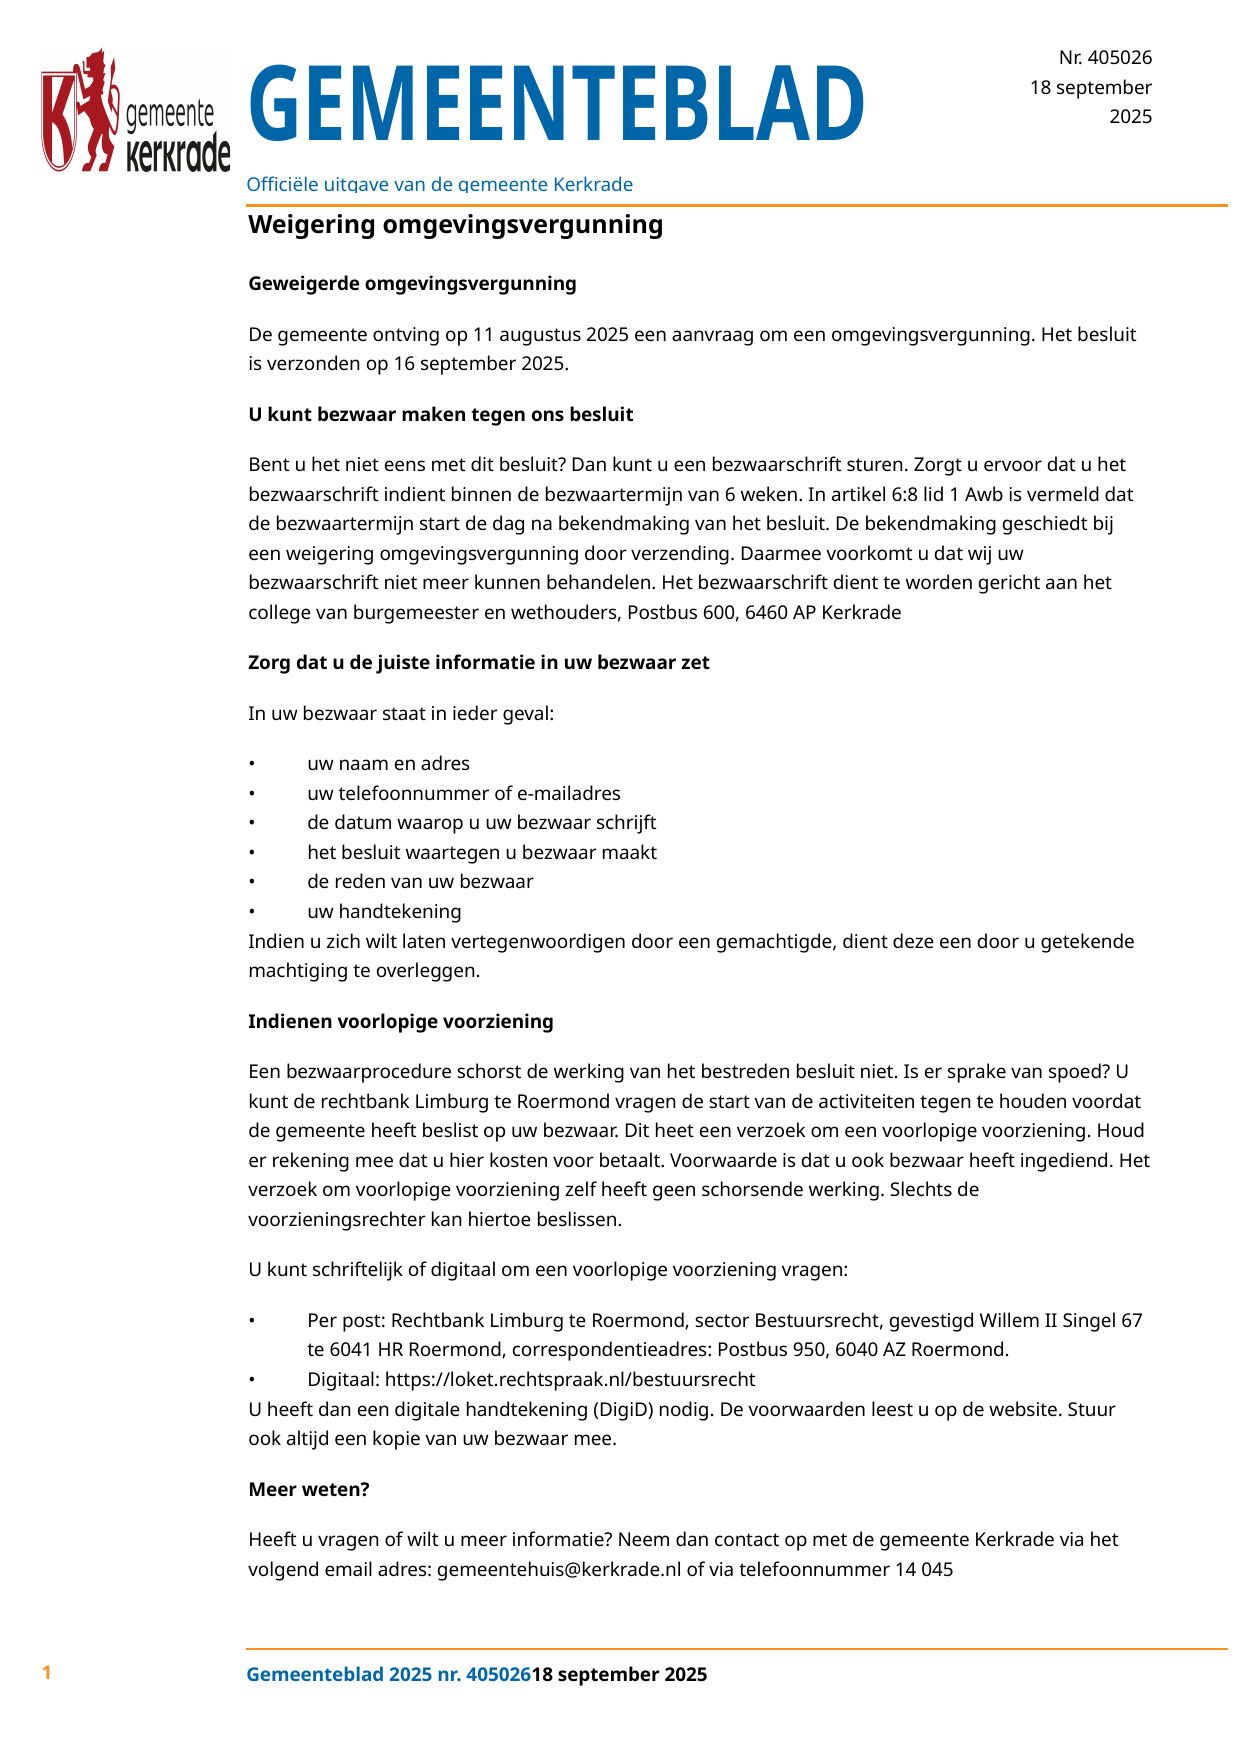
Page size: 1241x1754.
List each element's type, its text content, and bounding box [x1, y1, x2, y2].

list het besluit waartegen u bezwaar maakt [248, 839, 1152, 865]
list de datum waarop u uw bezwaar schrijft [248, 809, 1152, 835]
text In uw bezwaar staat in ieder geval: [248, 700, 1152, 726]
picture [41, 47, 231, 172]
list Digitaal: https://loket.rechtspraak.nl/bestuursrecht [248, 1366, 1152, 1392]
text Indien u zich wilt laten vertegenwoordigen door een gemachtigde, dient deze een door u getekende machtiging te overleggen. [248, 928, 1152, 983]
text U kunt bezwaar maken tegen ons besluit [248, 401, 1152, 426]
list Per post: Rechtbank Limburg te Roermond, sector Bestuursrecht, gevestigd Willem II Singel 67 te 6041 HR Roermond, correspondentieadres: Postbus 950, 6040 AZ Roermond. [248, 1307, 1152, 1362]
text Zorg dat u de juiste informatie in uw bezwaar zet [248, 649, 1152, 675]
list uw handtekening [248, 898, 1152, 924]
text Geweigerde omgevingsvergunning [248, 270, 1152, 296]
text Weigering omgevingsvergunning [248, 207, 1152, 241]
text Bent u het niet eens met dit besluit? Dan kunt u een bezwaarschrift sturen. Zorgt u ervoor dat u het bezwaarschrift indient binnen de bezwaartermijn van 6 weken. In artikel 6:8 lid 1 Awb is vermeld dat de bezwaartermijn start de dag na bekendmaking van het besluit. De bekendmaking geschiedt bij een weigering omgevingsvergunning door verzending. Daarmee voorkomt u dat wij uw bezwaarschrift niet meer kunnen behandelen. Het bezwaarschrift dient te worden gericht aan het college van burgemeester en wethouders, Postbus 600, 6460 AP Kerkrade [248, 451, 1152, 625]
list de reden van uw bezwaar [248, 869, 1152, 894]
text Een bezwaarprocedure schorst de werking van het bestreden besluit niet. Is er sprake van spoed? U kunt de rechtbank Limburg te Roermond vragen de start van de activiteiten tegen te houden voordat de gemeente heeft beslist op uw bezwaar. Dit heet een verzoek om een voorlopige voorziening. Houd er rekening mee dat u hier kosten voor betaalt. Voorwaarde is dat u ook bezwaar heeft ingediend. Het verzoek om voorlopige voorziening zelf heeft geen schorsende werking. Slechts de voorzieningsrechter kan hiertoe beslissen. [248, 1058, 1152, 1232]
text Heeft u vragen of wilt u meer informatie? Neem dan contact op met de gemeente Kerkrade via het volgend email adres: gemeentehuis@kerkrade.nl of via telefoonnummer 14 045 [248, 1526, 1152, 1581]
text De gemeente ontving op 11 augustus 2025 een aanvraag om een omgevingsvergunning. Het besluit is verzonden op 16 september 2025. [248, 321, 1152, 376]
list uw naam en adres [248, 750, 1152, 776]
text U heeft dan een digitale handtekening (DigiD) nodig. De voorwaarden leest u op de website. Stuur ook altijd een kopie van uw bezwaar mee. [248, 1396, 1152, 1451]
text Indienen voorlopige voorziening [248, 1008, 1152, 1033]
text Meer weten? [248, 1476, 1152, 1501]
text U kunt schriftelijk of digitaal om een voorlopige voorziening vragen: [248, 1257, 1152, 1282]
list uw telefoonnummer of e-mailadres [248, 780, 1152, 806]
